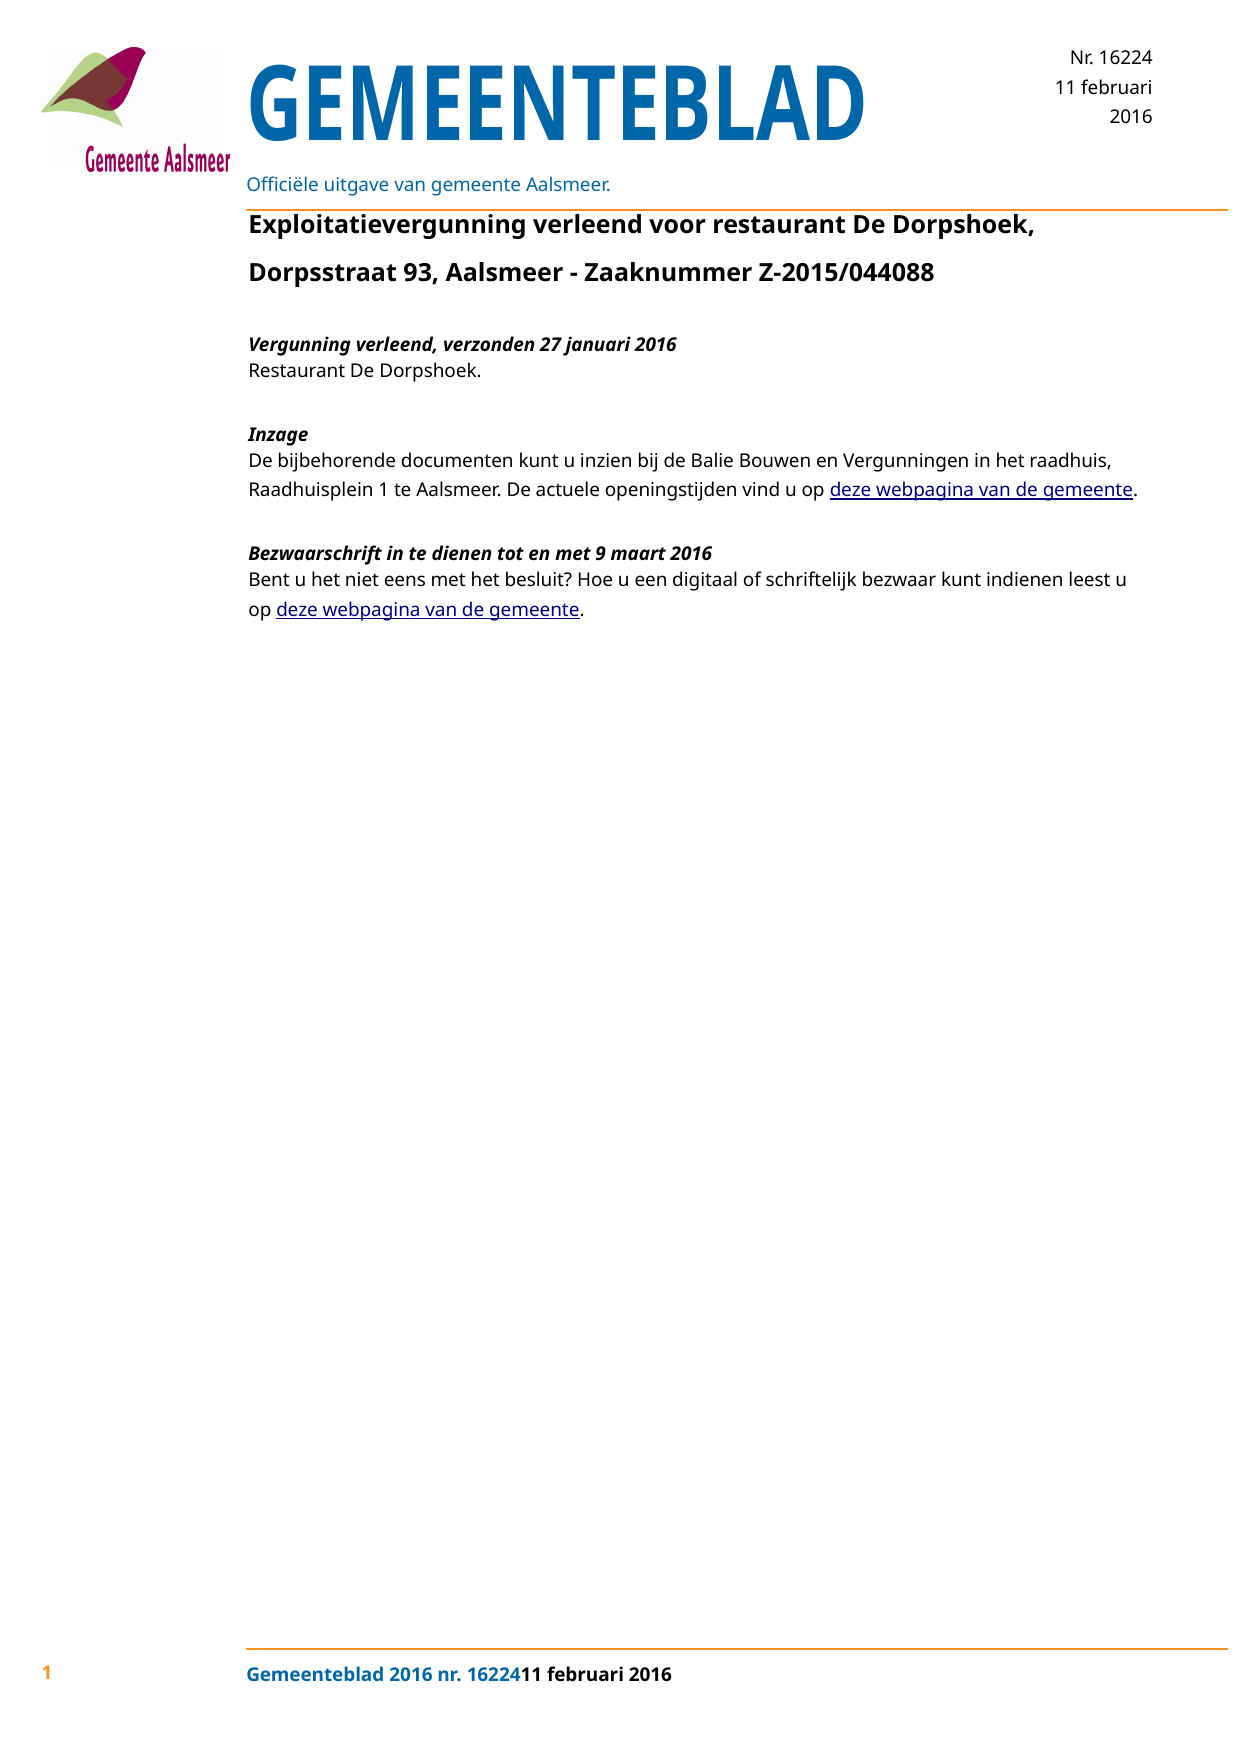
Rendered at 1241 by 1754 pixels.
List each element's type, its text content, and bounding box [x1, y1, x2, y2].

text Exploitatievergunning verleend voor restaurant De Dorpshoek, Dorpsstraat 93, Aalsmeer - Zaaknummer Z-2015/044088 [248, 211, 1152, 288]
picture [41, 47, 231, 172]
text Bezwaarschrift in te dienen tot en met 9 maart 2016 [248, 540, 1152, 566]
text De bijbehorende documenten kunt u inzien bij de Balie Bouwen en Vergunningen in het raadhuis, Raadhuisplein 1 te Aalsmeer. De actuele openingstijden vind u op deze webpagina van de gemeente. [248, 447, 1152, 502]
text Inzage [248, 421, 1152, 447]
text Bent u het niet eens met het besluit? Hoe u een digitaal of schriftelijk bezwaar kunt indienen leest u op deze webpagina van de gemeente. [248, 566, 1152, 621]
text Restaurant De Dorpshoek. [248, 357, 1152, 383]
text Vergunning verleend, verzonden 27 januari 2016 [248, 331, 1152, 357]
